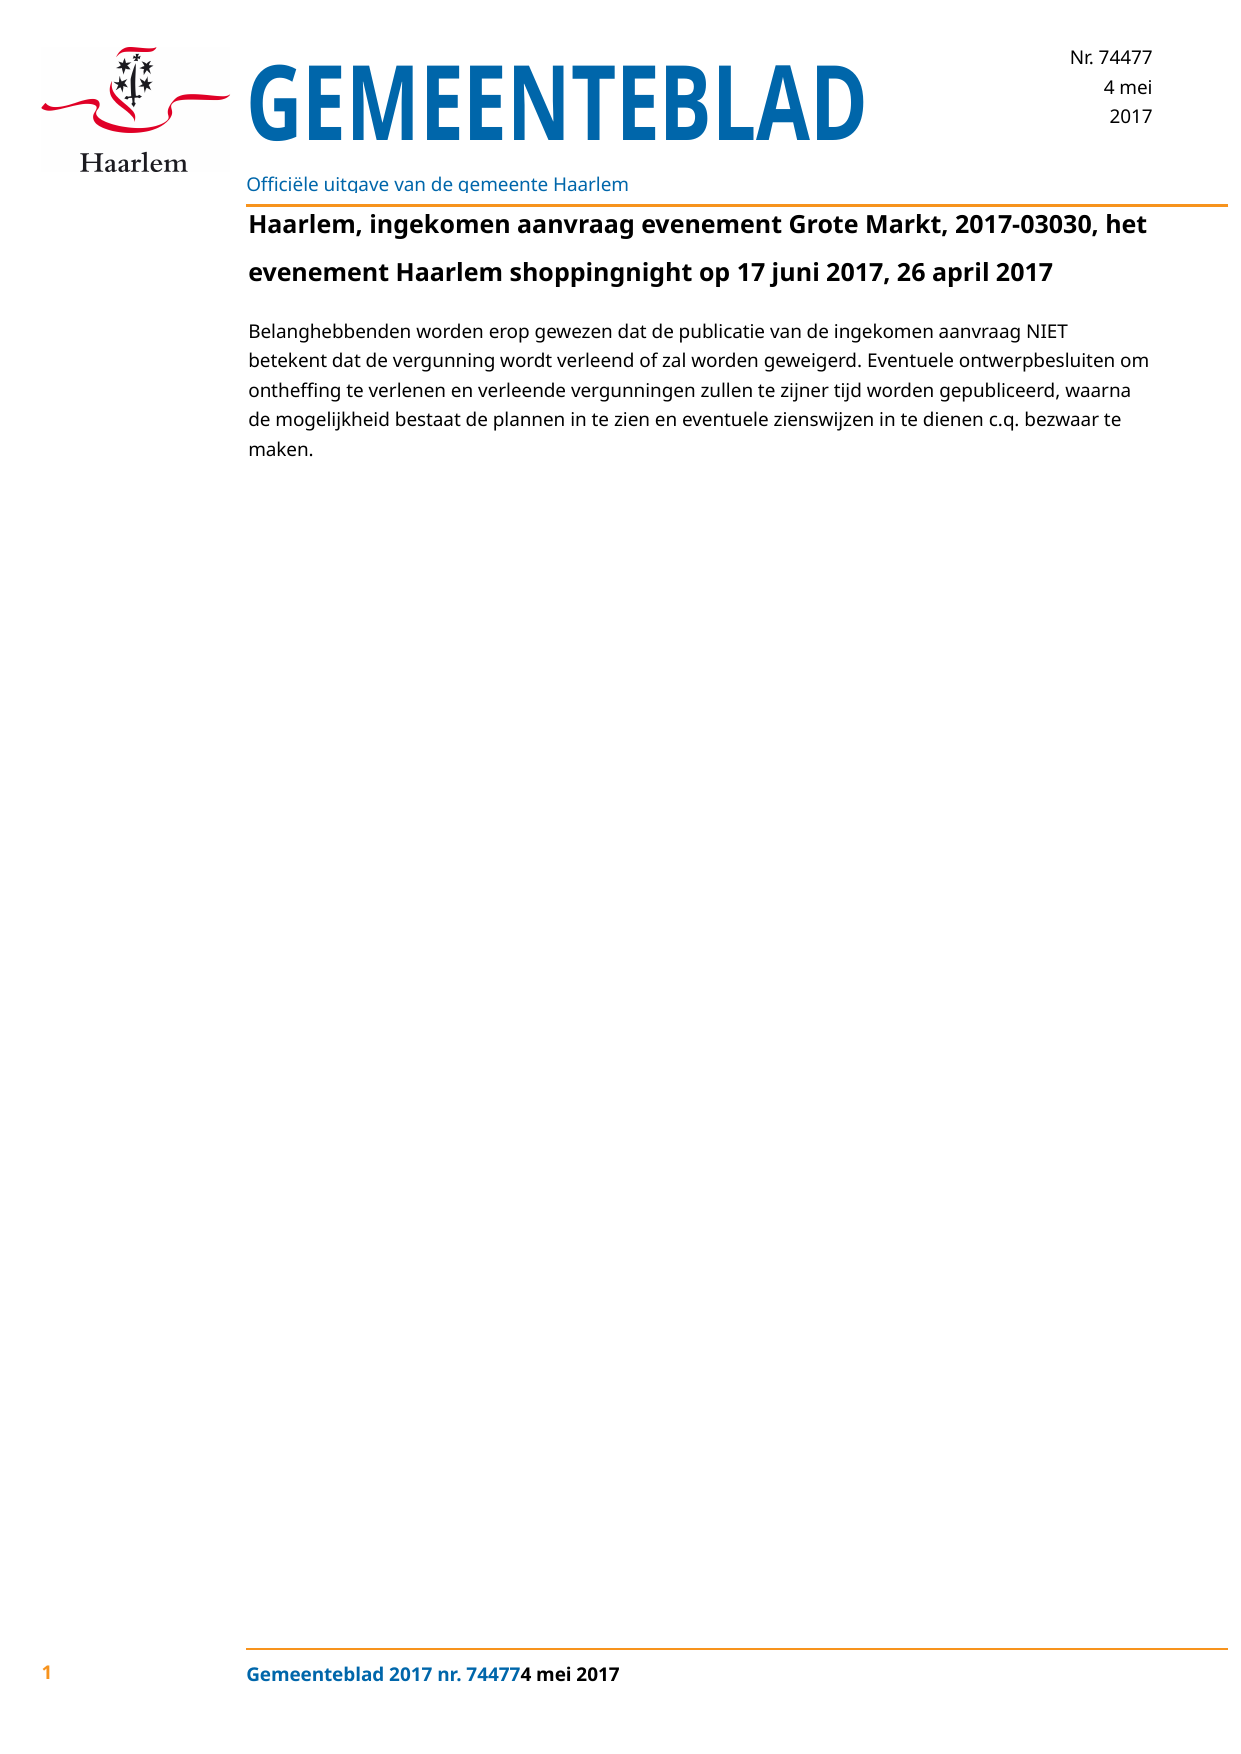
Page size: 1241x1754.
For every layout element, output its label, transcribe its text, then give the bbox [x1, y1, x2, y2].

text Belanghebbenden worden erop gewezen dat de publicatie van de ingekomen aanvraag NIET betekent dat de vergunning wordt verleend of zal worden geweigerd. Eventuele ontwerpbesluiten om ontheffing te verlenen en verleende vergunningen zullen te zijner tijd worden gepubliceerd, waarna de mogelijkheid bestaat de plannen in te zien en eventuele zienswijzen in te dienen c.q. bezwaar te maken. [248, 318, 1152, 462]
picture [41, 47, 231, 172]
text Haarlem, ingekomen aanvraag evenement Grote Markt, 2017-03030, het evenement Haarlem shoppingnight op 17 juni 2017, 26 april 2017 [248, 207, 1152, 288]
